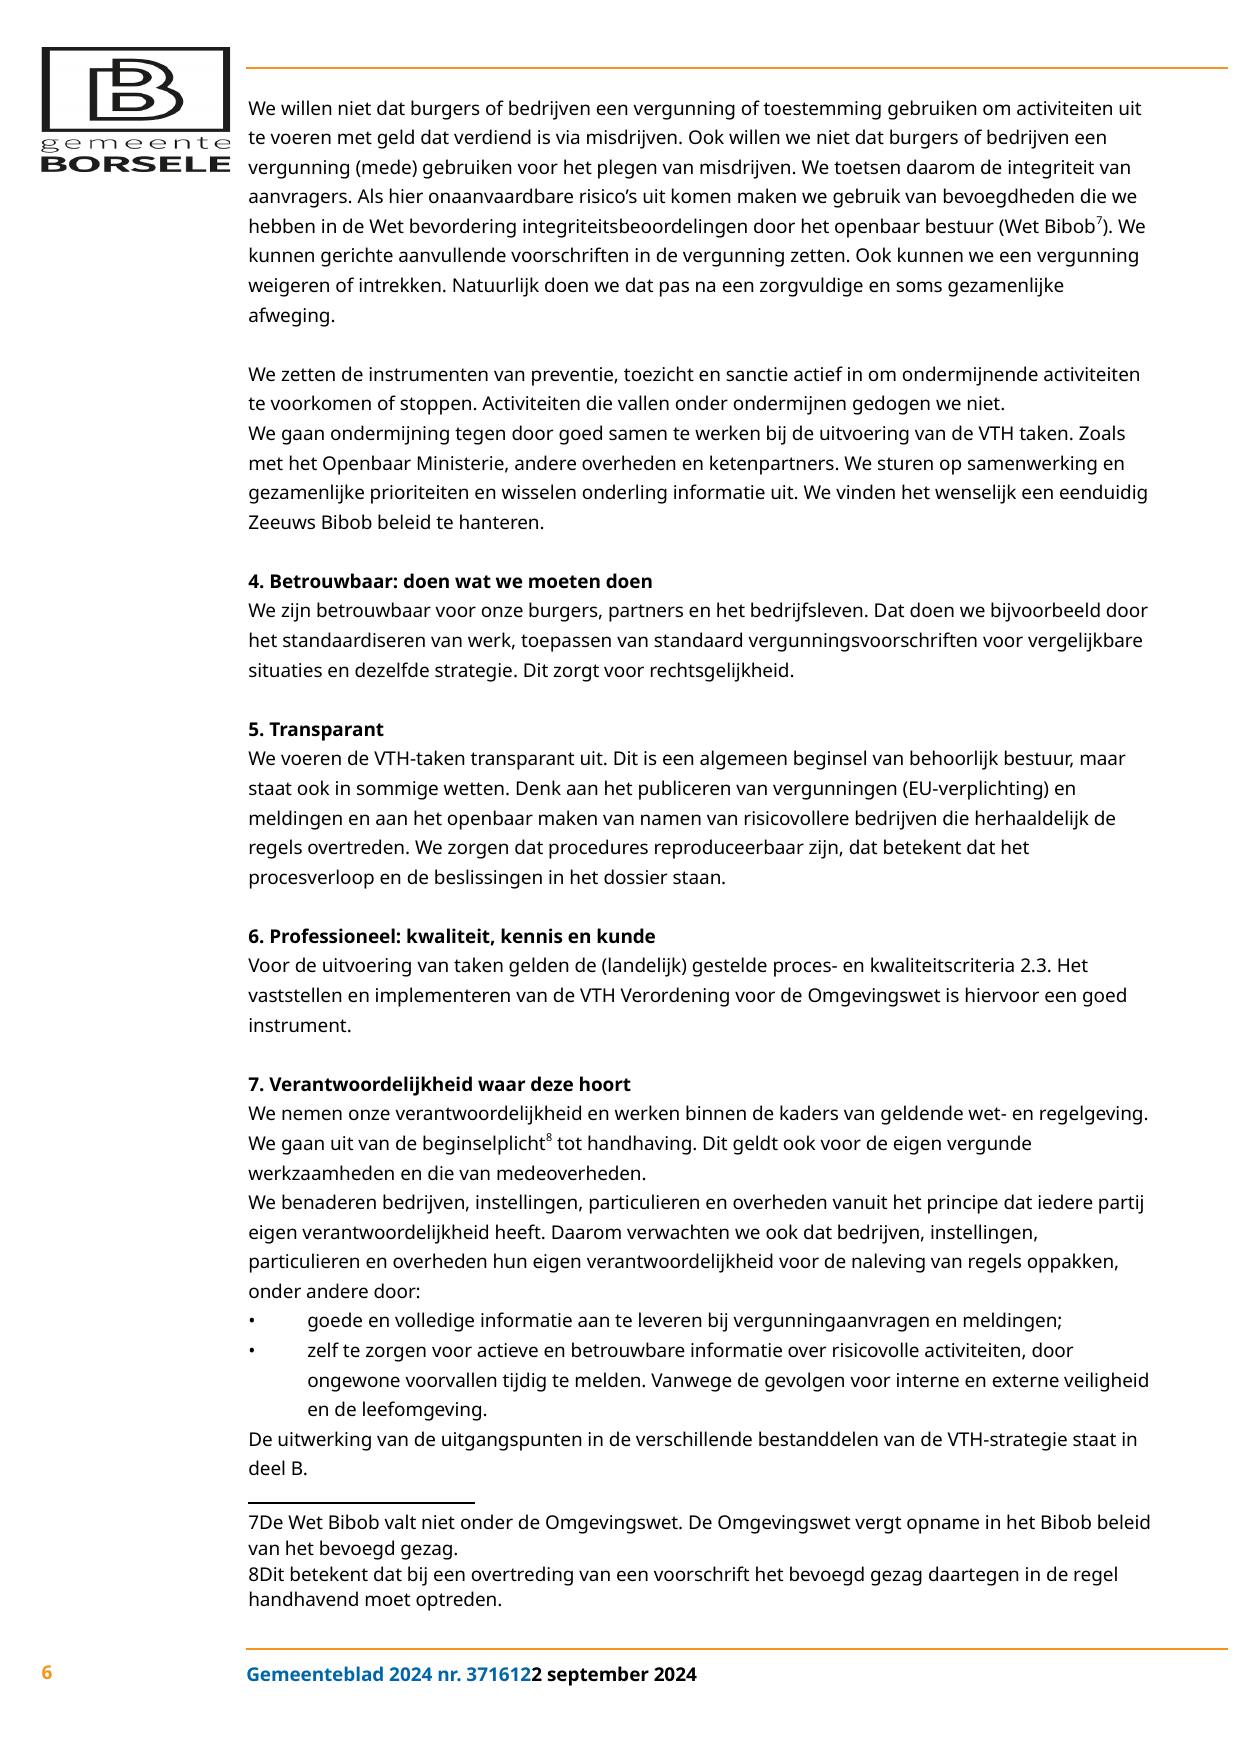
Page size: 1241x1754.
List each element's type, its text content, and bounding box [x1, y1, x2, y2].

picture [41, 47, 231, 172]
text We voeren de VTH-taken transparant uit. Dit is een algemeen beginsel van behoorlijk bestuur, maar staat ook in sommige wetten. Denk aan het publiceren van vergunningen (EU-verplichting) en meldingen en aan het openbaar maken van namen van risicovollere bedrijven die herhaaldelijk de regels overtreden. We zorgen dat procedures reproduceerbaar zijn, dat betekent dat het procesverloop en de beslissingen in het dossier staan. [248, 746, 1152, 890]
text Dit betekent dat bij een overtreding van een voorschrift het bevoegd gezag daartegen in de regel handhavend moet optreden. [248, 1561, 1152, 1612]
text De Wet Bibob valt niet onder de Omgevingswet. De Omgevingswet vergt opname in het Bibob beleid van het bevoegd gezag. [248, 1509, 1152, 1561]
text 4. Betrouwbaar: doen wat we moeten doen [248, 568, 1152, 594]
list zelf te zorgen voor actieve en betrouwbare informatie over risicovolle activiteiten, door ongewone voorvallen tijdig te melden. Vanwege de gevolgen voor interne en externe veiligheid en de leefomgeving. [248, 1337, 1152, 1422]
list goede en volledige informatie aan te leveren bij vergunningaanvragen en meldingen; [248, 1308, 1152, 1333]
text We zetten de instrumenten van preventie, toezicht en sanctie actief in om ondermijnende activiteiten te voorkomen of stoppen. Activiteiten die vallen onder ondermijnen gedogen we niet. [248, 361, 1152, 416]
text Voor de uitvoering van taken gelden de (landelijk) gestelde proces- en kwaliteitscriteria 2.3. Het vaststellen en implementeren van de VTH Verordening voor de Omgevingswet is hiervoor een goed instrument. [248, 953, 1152, 1038]
text De uitwerking van de uitgangspunten in de verschillende bestanddelen van de VTH-strategie staat in deel B. [248, 1426, 1152, 1481]
text We willen niet dat burgers of bedrijven een vergunning of toestemming gebruiken om activiteiten uit te voeren met geld dat verdiend is via misdrijven. Ook willen we niet dat burgers of bedrijven een vergunning (mede) gebruiken voor het plegen van misdrijven. We toetsen daarom de integriteit van aanvragers. Als hier onaanvaardbare risico’s uit komen maken we gebruik van bevoegdheden die we hebben in de Wet bevordering integriteitsbeoordelingen door het openbaar bestuur (Wet Bibob). We kunnen gerichte aanvullende voorschriften in de vergunning zetten. Ook kunnen we een vergunning weigeren of intrekken. Natuurlijk doen we dat pas na een zorgvuldige en soms gezamenlijke afweging. [248, 95, 1152, 328]
text We zijn betrouwbaar voor onze burgers, partners en het bedrijfsleven. Dat doen we bijvoorbeeld door het standaardiseren van werk, toepassen van standaard vergunningsvoorschriften voor vergelijkbare situaties en dezelfde strategie. Dit zorgt voor rechtsgelijkheid. [248, 598, 1152, 683]
text 6. Professioneel: kwaliteit, kennis en kunde [248, 923, 1152, 949]
text We nemen onze verantwoordelijkheid en werken binnen de kaders van geldende wet- en regelgeving. We gaan uit van de beginselplicht tot handhaving. Dit geldt ook voor de eigen vergunde werkzaamheden en die van medeoverheden. [248, 1101, 1152, 1186]
text 7. Verantwoordelijkheid waar deze hoort [248, 1071, 1152, 1097]
text We benaderen bedrijven, instellingen, particulieren en overheden vanuit het principe dat iedere partij eigen verantwoordelijkheid heeft. Daarom verwachten we ook dat bedrijven, instellingen, particulieren en overheden hun eigen verantwoordelijkheid voor de naleving van regels oppakken, onder andere door: [248, 1189, 1152, 1304]
text We gaan ondermijning tegen door goed samen te werken bij de uitvoering van de VTH taken. Zoals met het Openbaar Ministerie, andere overheden en ketenpartners. We sturen op samenwerking en gezamenlijke prioriteiten en wisselen onderling informatie uit. We vinden het wenselijk een eenduidig Zeeuws Bibob beleid te hanteren. [248, 420, 1152, 535]
text 5. Transparant [248, 716, 1152, 742]
